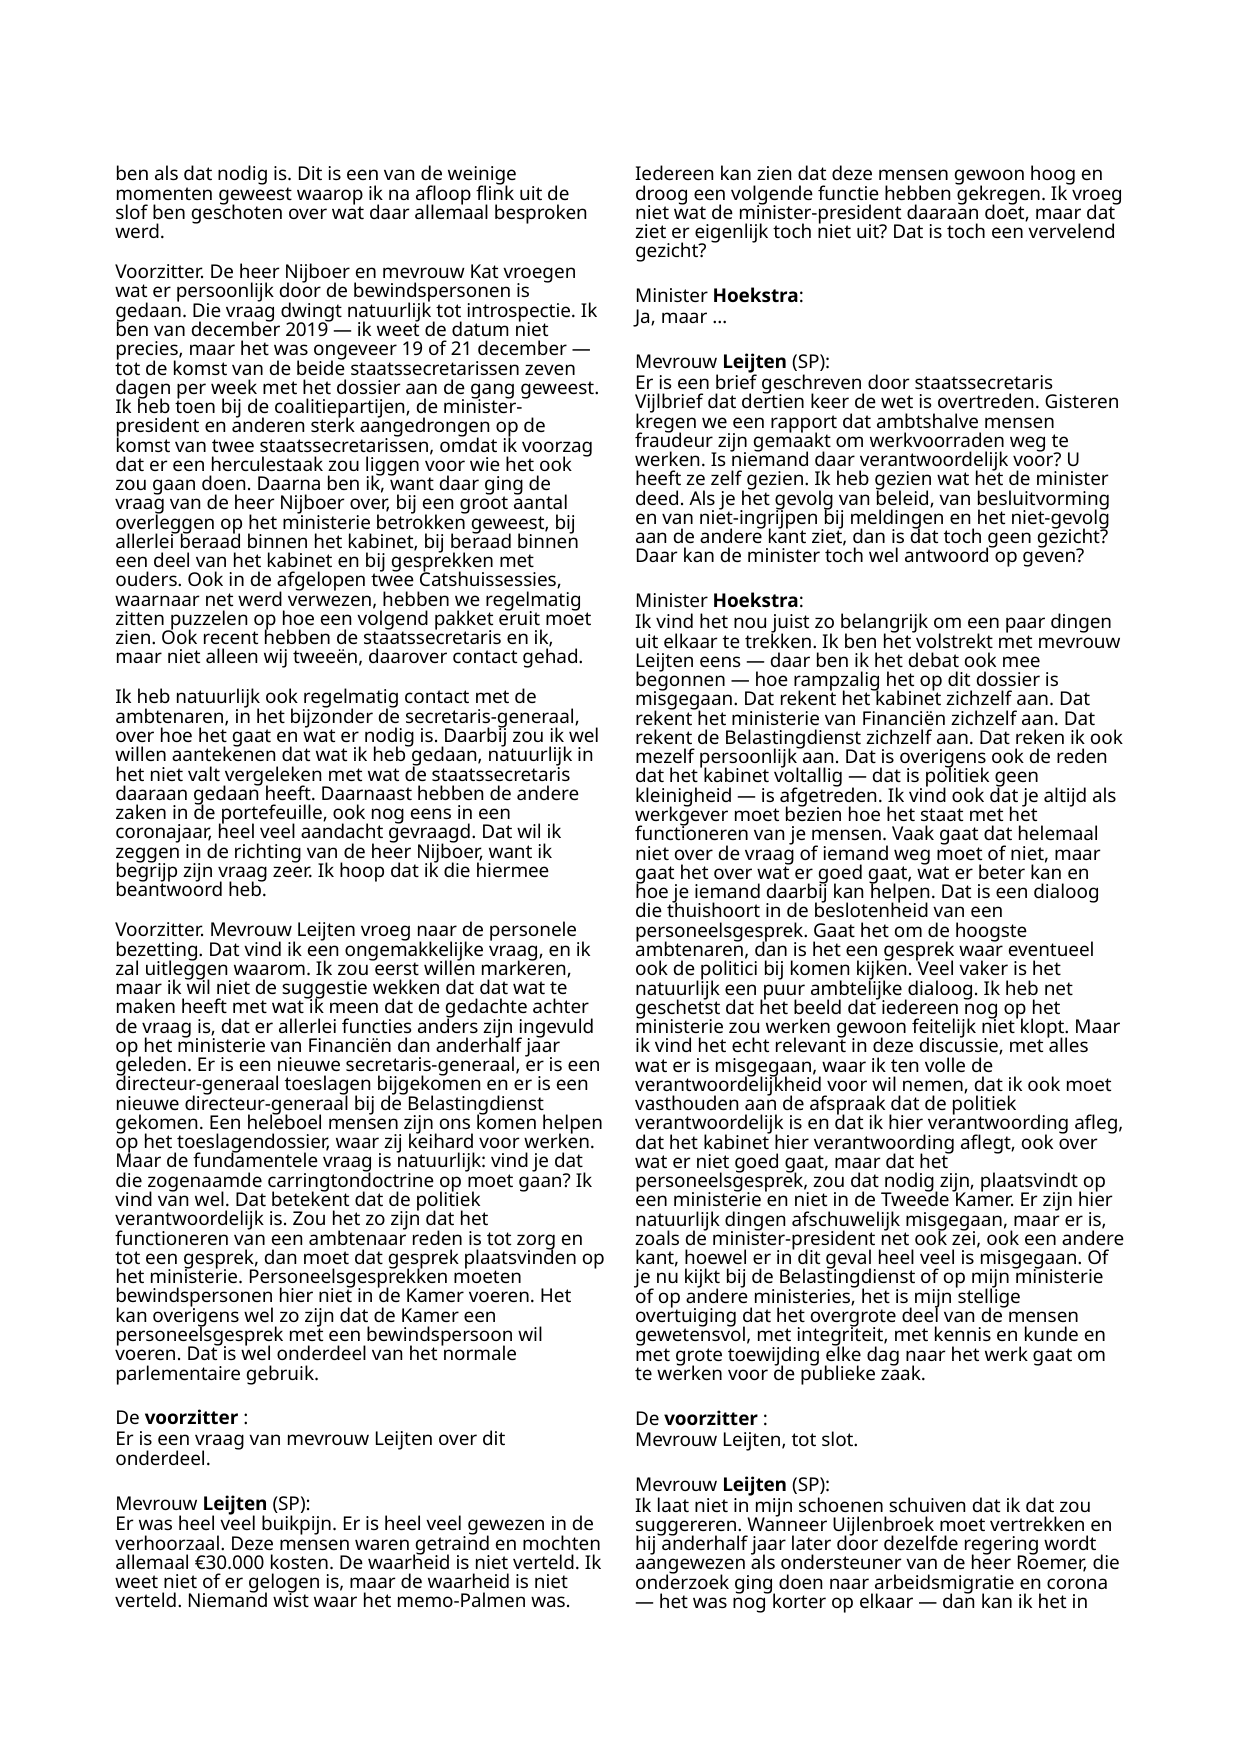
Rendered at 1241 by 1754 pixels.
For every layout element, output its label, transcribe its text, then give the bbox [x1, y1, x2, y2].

text Er was heel veel buikpijn. Er is heel veel gewezen in de verhoorzaal. Deze mensen waren getraind en mochten allemaal €30.000 kosten. De waarheid is niet verteld. Ik weet niet of er gelogen is, maar de waarheid is niet verteld. Niemand wist waar het memo-Palmen was. [115, 1515, 605, 1612]
text Ik laat niet in mijn schoenen schuiven dat ik dat zou suggereren. Wanneer Uijlenbroek moet vertrekken en hij anderhalf jaar later door dezelfde regering wordt aangewezen als ondersteuner van de heer Roemer, die onderzoek ging doen naar arbeidsmigratie en corona — het was nog korter op elkaar — dan kan ik het in [635, 1497, 1125, 1612]
text De voorzitter : [115, 1404, 605, 1430]
text Ik vind het nou juist zo belangrijk om een paar dingen uit elkaar te trekken. Ik ben het volstrekt met mevrouw Leijten eens — daar ben ik het debat ook mee begonnen — hoe rampzalig het op dit dossier is misgegaan. Dat rekent het kabinet zichzelf aan. Dat rekent het ministerie van Financiën zichzelf aan. Dat rekent de Belastingdienst zichzelf aan. Dat reken ik ook mezelf persoonlijk aan. Dat is overigens ook de reden dat het kabinet voltallig — dat is politiek geen kleinigheid — is afgetreden. Ik vind ook dat je altijd als werkgever moet bezien hoe het staat met het functioneren van je mensen. Vaak gaat dat helemaal niet over de vraag of iemand weg moet of niet, maar gaat het over wat er goed gaat, wat er beter kan en hoe je iemand daarbij kan helpen. Dat is een dialoog die thuishoort in de beslotenheid van een personeelsgesprek. Gaat het om de hoogste ambtenaren, dan is het een gesprek waar eventueel ook de politici bij komen kijken. Veel vaker is het natuurlijk een puur ambtelijke dialoog. Ik heb net geschetst dat het beeld dat iedereen nog op het ministerie zou werken gewoon feitelijk niet klopt. Maar ik vind het echt relevant in deze discussie, met alles wat er is misgegaan, waar ik ten volle de verantwoordelijkheid voor wil nemen, dat ik ook moet vasthouden aan de afspraak dat de politiek verantwoordelijk is en dat ik hier verantwoording afleg, dat het kabinet hier verantwoording aflegt, ook over wat er niet goed gaat, maar dat het personeelsgesprek, zou dat nodig zijn, plaatsvindt op een ministerie en niet in de Tweede Kamer. Er zijn hier natuurlijk dingen afschuwelijk misgegaan, maar er is, zoals de minister-president net ook zei, ook een andere kant, hoewel er in dit geval heel veel is misgegaan. Of je nu kijkt bij de Belastingdienst of op mijn ministerie of op andere ministeries, het is mijn stellige overtuiging dat het overgrote deel van de mensen gewetensvol, met integriteit, met kennis en kunde en met grote toewijding elke dag naar het werk gaat om te werken voor de publieke zaak. [635, 613, 1125, 1384]
text Voorzitter. Mevrouw Leijten vroeg naar de personele bezetting. Dat vind ik een ongemakkelijke vraag, en ik zal uitleggen waarom. Ik zou eerst willen markeren, maar ik wil niet de suggestie wekken dat dat wat te maken heeft met wat ik meen dat de gedachte achter de vraag is, dat er allerlei functies anders zijn ingevuld op het ministerie van Financiën dan anderhalf jaar geleden. Er is een nieuwe secretaris-generaal, er is een directeur-generaal toeslagen bijgekomen en er is een nieuwe directeur-generaal bij de Belastingdienst gekomen. Een heleboel mensen zijn ons komen helpen op het toeslagendossier, waar zij keihard voor werken. Maar de fundamentele vraag is natuurlijk: vind je dat die zogenaamde carringtondoctrine op moet gaan? Ik vind van wel. Dat betekent dat de politiek verantwoordelijk is. Zou het zo zijn dat het functioneren van een ambtenaar reden is tot zorg en tot een gesprek, dan moet dat gesprek plaatsvinden op het ministerie. Personeelsgesprekken moeten bewindspersonen hier niet in de Kamer voeren. Het kan overigens wel zo zijn dat de Kamer een personeelsgesprek met een bewindspersoon wil voeren. Dat is wel onderdeel van het normale parlementaire gebruik. [115, 921, 605, 1384]
text Er is een brief geschreven door staatssecretaris Vijlbrief dat dertien keer de wet is overtreden. Gisteren kregen we een rapport dat ambtshalve mensen fraudeur zijn gemaakt om werkvoorraden weg te werken. Is niemand daar verantwoordelijk voor? U heeft ze zelf gezien. Ik heb gezien wat het de minister deed. Als je het gevolg van beleid, van besluitvorming en van niet-ingrijpen bij meldingen en het niet-gevolg aan de andere kant ziet, dan is dat toch geen gezicht? Daar kan de minister toch wel antwoord op geven? [635, 374, 1125, 567]
text Minister Hoekstra: [635, 588, 1125, 613]
text Er is een vraag van mevrouw Leijten over dit onderdeel. [115, 1430, 605, 1469]
text Voorzitter. De heer Nijboer en mevrouw Kat vroegen wat er persoonlijk door de bewindspersonen is gedaan. Die vraag dwingt natuurlijk tot introspectie. Ik ben van december 2019 — ik weet de datum niet precies, maar het was ongeveer 19 of 21 december — tot de komst van de beide staatssecretarissen zeven dagen per week met het dossier aan de gang geweest. Ik heb toen bij de coalitiepartijen, de minister-president en anderen sterk aangedrongen op de komst van twee staatssecretarissen, omdat ik voorzag dat er een herculestaak zou liggen voor wie het ook zou gaan doen. Daarna ben ik, want daar ging de vraag van de heer Nijboer over, bij een groot aantal overleggen op het ministerie betrokken geweest, bij allerlei beraad binnen het kabinet, bij beraad binnen een deel van het kabinet en bij gesprekken met ouders. Ook in de afgelopen twee Catshuissessies, waarnaar net werd verwezen, hebben we regelmatig zitten puzzelen op hoe een volgend pakket eruit moet zien. Ook recent hebben de staatssecretaris en ik, maar niet alleen wij tweeën, daarover contact gehad. [115, 263, 605, 668]
text Ja, maar … [635, 308, 1125, 327]
text Iedereen kan zien dat deze mensen gewoon hoog en droog een volgende functie hebben gekregen. Ik vroeg niet wat de minister-president daaraan doet, maar dat ziet er eigenlijk toch niet uit? Dat is toch een vervelend gezicht? [635, 165, 1125, 262]
text Ik heb natuurlijk ook regelmatig contact met de ambtenaren, in het bijzonder de secretaris-generaal, over hoe het gaat en wat er nodig is. Daarbij zou ik wel willen aantekenen dat wat ik heb gedaan, natuurlijk in het niet valt vergeleken met wat de staatssecretaris daaraan gedaan heeft. Daarnaast hebben de andere zaken in de portefeuille, ook nog eens in een coronajaar, heel veel aandacht gevraagd. Dat wil ik zeggen in de richting van de heer Nijboer, want ik begrijp zijn vraag zeer. Ik hoop dat ik die hiermee beantwoord heb. [115, 688, 605, 901]
text De voorzitter : [635, 1405, 1125, 1431]
text Mevrouw Leijten (SP): [635, 348, 1125, 374]
text Minister Hoekstra: [635, 282, 1125, 308]
text Mevrouw Leijten, tot slot. [635, 1431, 1125, 1450]
text Mevrouw Leijten (SP): [115, 1490, 605, 1515]
text Mevrouw Leijten (SP): [635, 1471, 1125, 1497]
text ben als dat nodig is. Dit is een van de weinige momenten geweest waarop ik na afloop flink uit de slof ben geschoten over wat daar allemaal besproken werd. [115, 165, 605, 242]
